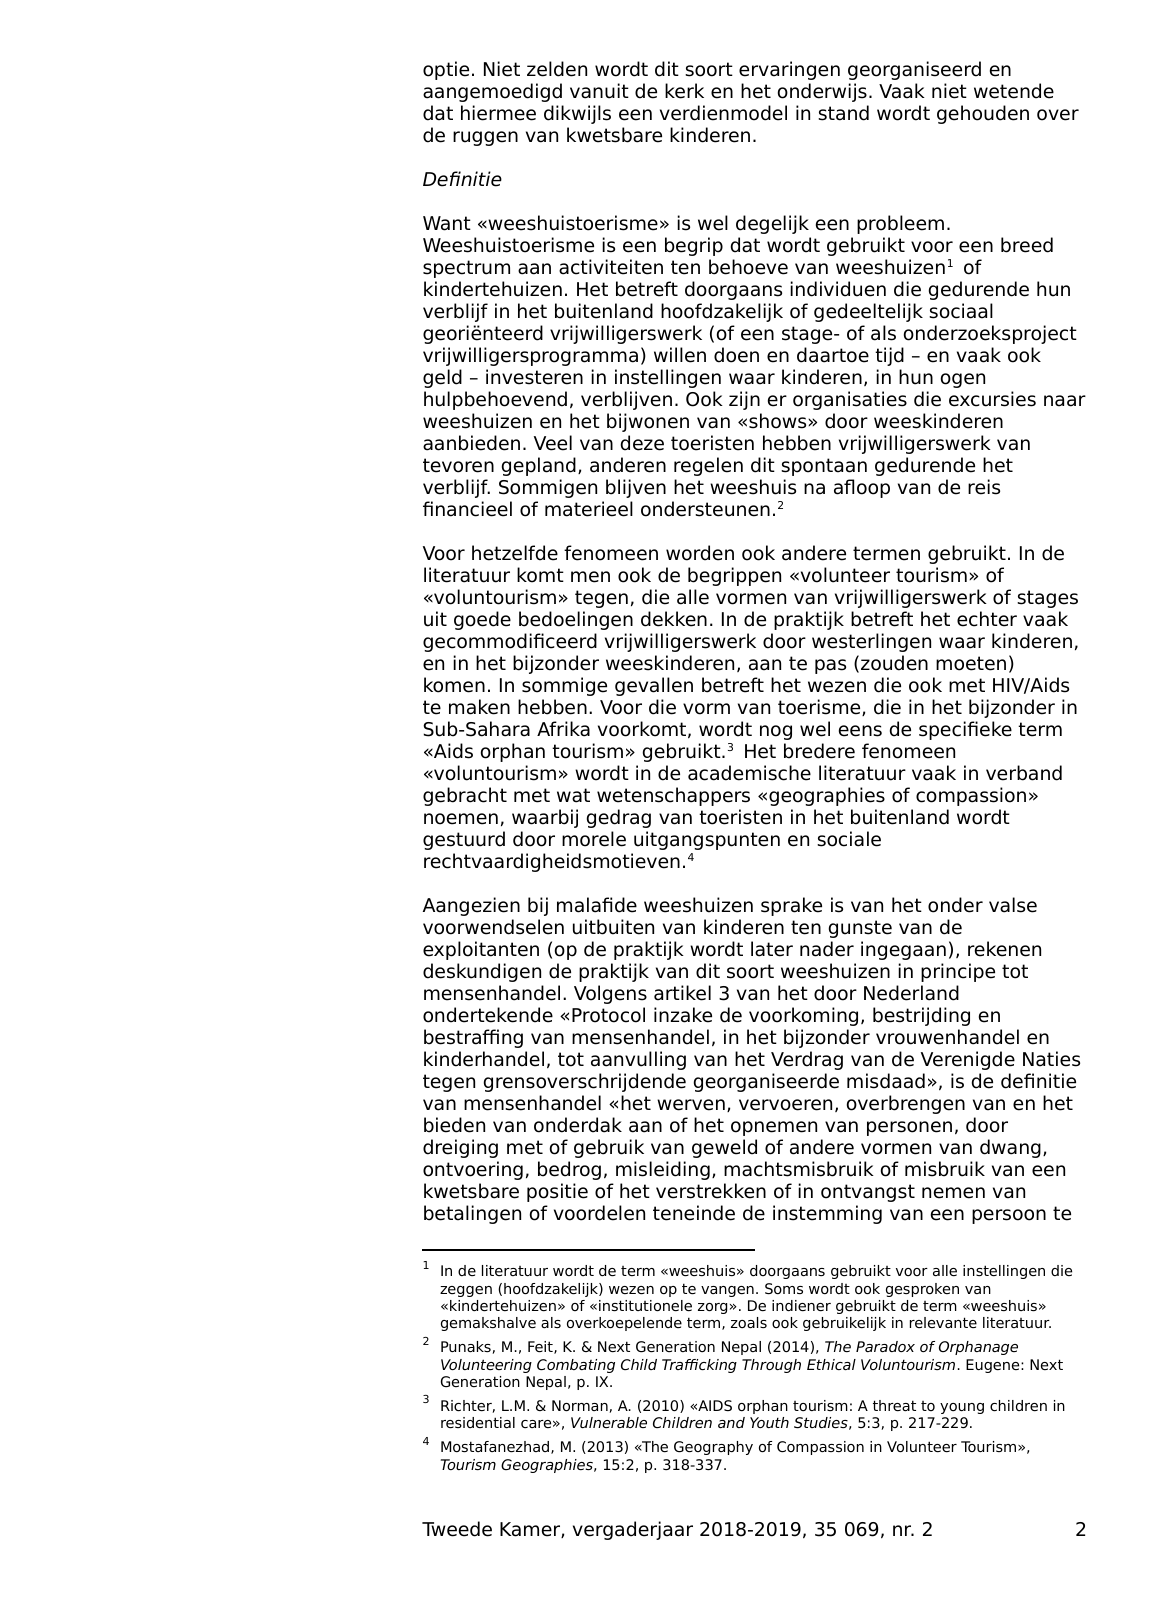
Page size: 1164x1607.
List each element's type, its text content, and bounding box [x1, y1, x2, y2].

text In de literatuur wordt de term «weeshuis» doorgaans gebruikt voor alle instellingen die zeggen (hoofdzakelijk) wezen op te vangen. Soms wordt ook gesproken van «kindertehuizen» of «institutionele zorg». De indiener gebruikt de term «weeshuis» gemakshalve als overkoepelende term, zoals ook gebruikelijk in relevante literatuur. [422, 1259, 1087, 1332]
text Mostafanezhad, M. (2013) «The Geography of Compassion in Volunteer Tourism», Tourism Geographies, 15:2, p. 318-337. [422, 1435, 1087, 1474]
text Richter, L.M. & Norman, A. (2010) «AIDS orphan tourism: A threat to young children in residential care», Vulnerable Children and Youth Studies, 5:3, p. 217-229. [422, 1393, 1087, 1432]
text Punaks, M., Feit, K. & Next Generation Nepal (2014), The Paradox of Orphanage Volunteering Combating Child Trafficking Through Ethical Voluntourism. Eugene: Next Generation Nepal, p. IX. [422, 1335, 1087, 1391]
subtitle Definitie [422, 169, 1087, 191]
text Want «weeshuistoerisme» is wel degelijk een probleem. Weeshuistoerisme is een begrip dat wordt gebruikt voor een breed spectrum aan activiteiten ten behoeve van weeshuizen of kindertehuizen. Het betreft doorgaans individuen die gedurende hun verblijf in het buitenland hoofdzakelijk of gedeeltelijk sociaal georiënteerd vrijwilligerswerk (of een stage- of als onderzoeksproject vrijwilligersprogramma) willen doen en daartoe tijd – en vaak ook geld – investeren in instellingen waar kinderen, in hun ogen hulpbehoevend, verblijven. Ook zijn er organisaties die excursies naar weeshuizen en het bijwonen van «shows» door weeskinderen aanbieden. Veel van deze toeristen hebben vrijwilligerswerk van tevoren gepland, anderen regelen dit spontaan gedurende het verblijf. Sommigen blijven het weeshuis na afloop van de reis financieel of materieel ondersteunen. [422, 213, 1087, 521]
text Voor hetzelfde fenomeen worden ook andere termen gebruikt. In de literatuur komt men ook de begrippen «volunteer tourism» of «voluntourism» tegen, die alle vormen van vrijwilligerswerk of stages uit goede bedoelingen dekken. In de praktijk betreft het echter vaak gecommodificeerd vrijwilligerswerk door westerlingen waar kinderen, en in het bijzonder weeskinderen, aan te pas (zouden moeten) komen. In sommige gevallen betreft het wezen die ook met HIV/Aids te maken hebben. Voor die vorm van toerisme, die in het bijzonder in Sub-Sahara Afrika voorkomt, wordt nog wel eens de specifieke term «Aids orphan tourism» gebruikt. Het bredere fenomeen «voluntourism» wordt in de academische literatuur vaak in verband gebracht met wat wetenschappers «geographies of compassion» noemen, waarbij gedrag van toeristen in het buitenland wordt gestuurd door morele uitgangspunten en sociale rechtvaardigheidsmotieven. [422, 543, 1087, 873]
text optie. Niet zelden wordt dit soort ervaringen georganiseerd en aangemoedigd vanuit de kerk en het onderwijs. Vaak niet wetende dat hiermee dikwijls een verdienmodel in stand wordt gehouden over de ruggen van kwetsbare kinderen. [422, 59, 1087, 147]
text Aangezien bij malafide weeshuizen sprake is van het onder valse voorwendselen uitbuiten van kinderen ten gunste van de exploitanten (op de praktijk wordt later nader ingegaan), rekenen deskundigen de praktijk van dit soort weeshuizen in principe tot mensenhandel. Volgens artikel 3 van het door Nederland ondertekende «Protocol inzake de voorkoming, bestrijding en bestraffing van mensenhandel, in het bijzonder vrouwenhandel en kinderhandel, tot aanvulling van het Verdrag van de Verenigde Naties tegen grensoverschrijdende georganiseerde misdaad», is de definitie van mensenhandel «het werven, vervoeren, overbrengen van en het bieden van onderdak aan of het opnemen van personen, door dreiging met of gebruik van geweld of andere vormen van dwang, ontvoering, bedrog, misleiding, machtsmisbruik of misbruik van een kwetsbare positie of het verstrekken of in ontvangst nemen van betalingen of voordelen teneinde de instemming van een persoon te [422, 895, 1087, 1225]
